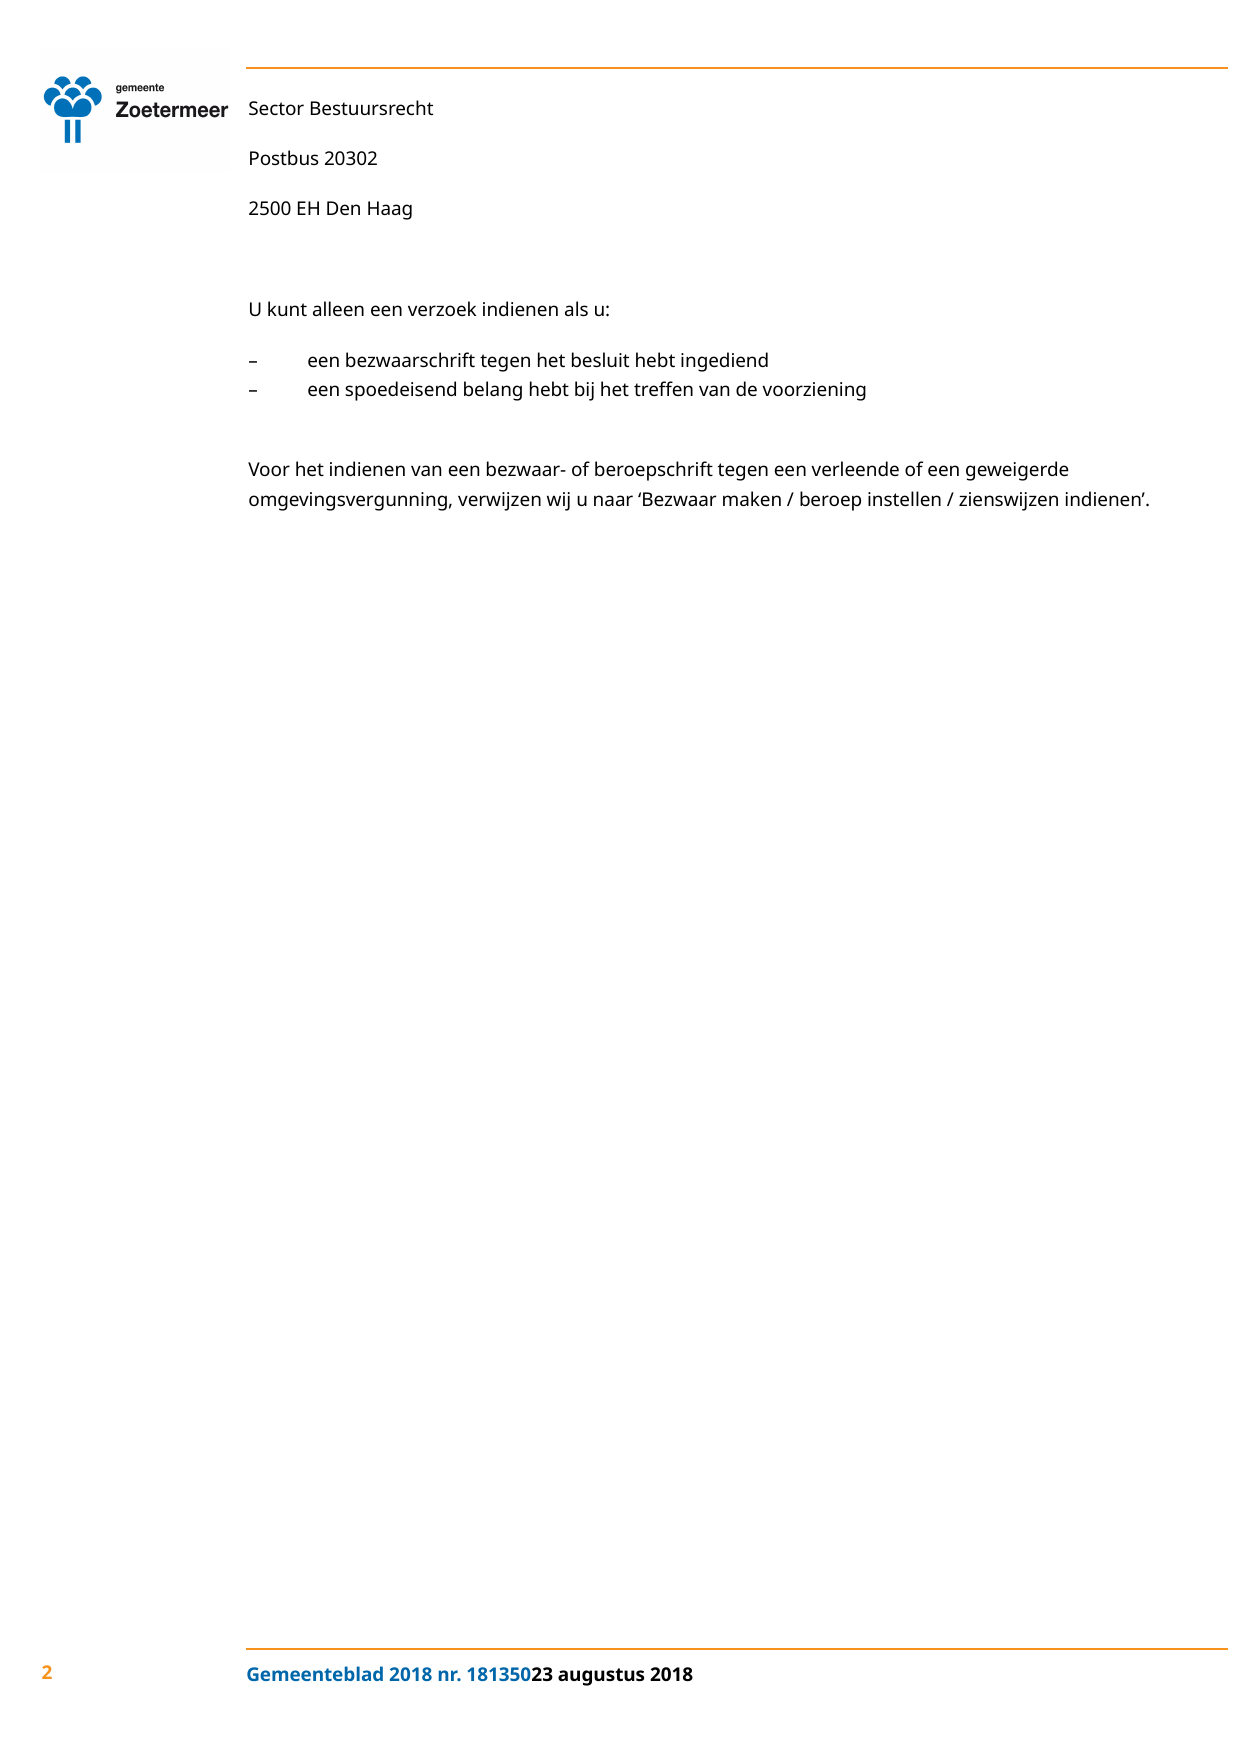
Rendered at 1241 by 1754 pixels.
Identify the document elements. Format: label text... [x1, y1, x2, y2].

list een spoedeisend belang hebt bij het treffen van de voorziening [248, 376, 1152, 402]
list een bezwaarschrift tegen het besluit hebt ingediend [248, 347, 1152, 373]
text Postbus 20302 [248, 145, 1152, 171]
text 2500 EH Den Haag [248, 196, 1152, 221]
text Voor het indienen van een bezwaar- of beroepschrift tegen een verleende of een geweigerde omgevingsvergunning, verwijzen wij u naar ‘Bezwaar maken / beroep instellen / zienswijzen indienen’. [248, 456, 1152, 512]
text Sector Bestuursrecht [248, 95, 1152, 121]
text U kunt alleen een verzoek indienen als u: [248, 296, 1152, 322]
picture [41, 47, 231, 172]
